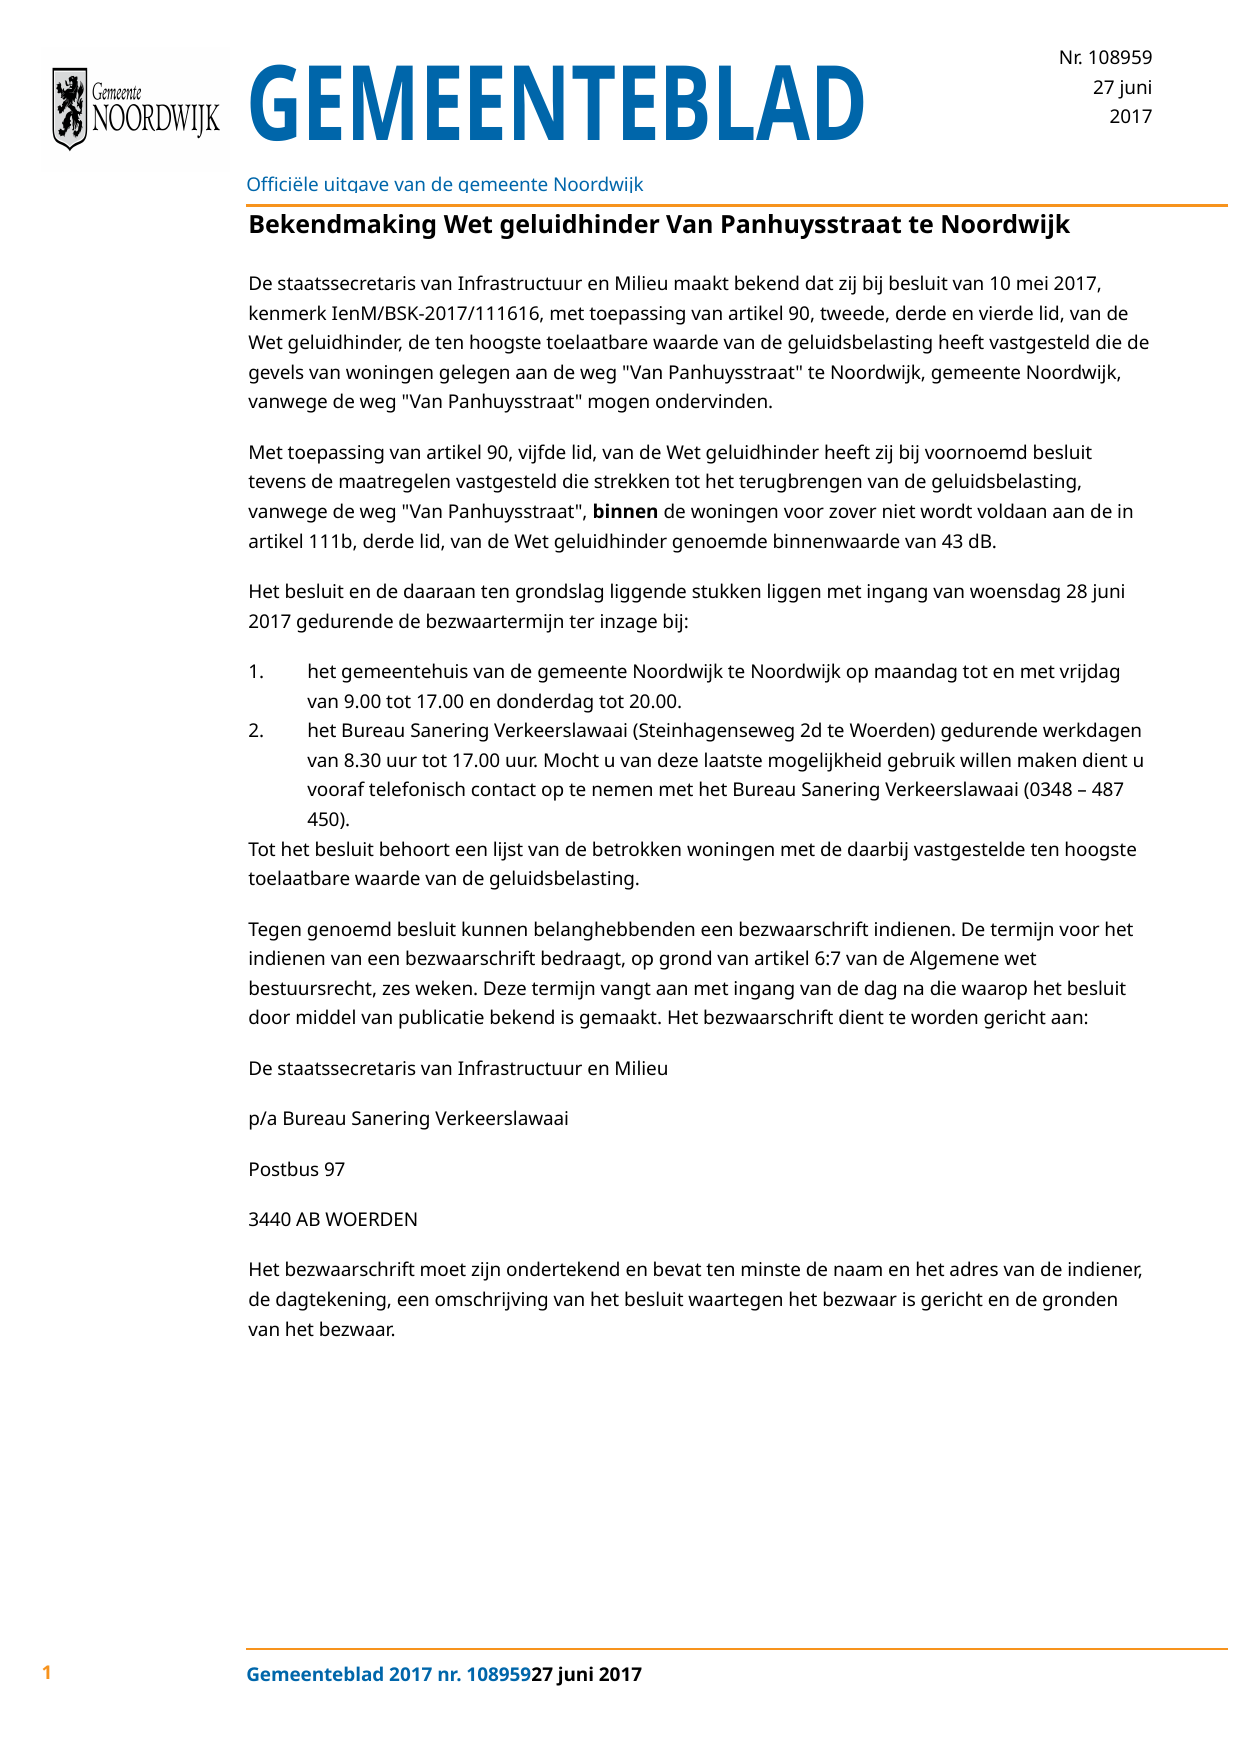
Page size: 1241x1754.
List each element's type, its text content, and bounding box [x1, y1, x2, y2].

list het gemeentehuis van de gemeente Noordwijk te Noordwijk op maandag tot en met vrijdag van 9.00 tot 17.00 en donderdag tot 20.00. [248, 658, 1152, 713]
text Postbus 97 [248, 1156, 1152, 1181]
text Het besluit en de daaraan ten grondslag liggende stukken liggen met ingang van woensdag 28 juni 2017 gedurende de bezwaartermijn ter inzage bij: [248, 578, 1152, 633]
text Tegen genoemd besluit kunnen belanghebbenden een bezwaarschrift indienen. De termijn voor het indienen van een bezwaarschrift bedraagt, op grond van artikel 6:7 van de Algemene wet bestuursrecht, zes weken. Deze termijn vangt aan met ingang van de dag na die waarop het besluit door middel van publicatie bekend is gemaakt. Het bezwaarschrift dient te worden gericht aan: [248, 916, 1152, 1030]
text 3440 AB WOERDEN [248, 1206, 1152, 1232]
list het Bureau Sanering Verkeerslawaai (Steinhagenseweg 2d te Woerden) gedurende werkdagen van 8.30 uur tot 17.00 uur. Mocht u van deze laatste mogelijkheid gebruik willen maken dient u vooraf telefonisch contact op te nemen met het Bureau Sanering Verkeerslawaai (0348 – 487 450). [248, 717, 1152, 832]
text p/a Bureau Sanering Verkeerslawaai [248, 1105, 1152, 1131]
picture [41, 47, 231, 172]
text De staatssecretaris van Infrastructuur en Milieu maakt bekend dat zij bij besluit van 10 mei 2017, kenmerk IenM/BSK-2017/111616, met toepassing van artikel 90, tweede, derde en vierde lid, van de Wet geluidhinder, de ten hoogste toelaatbare waarde van de geluidsbelasting heeft vastgesteld die de gevels van woningen gelegen aan de weg "Van Panhuysstraat" te Noordwijk, gemeente Noordwijk, vanwege de weg "Van Panhuysstraat" mogen ondervinden. [248, 270, 1152, 414]
text Het bezwaarschrift moet zijn ondertekend en bevat ten minste de naam en het adres van de indiener, de dagtekening, een omschrijving van het besluit waartegen het bezwaar is gericht en de gronden van het bezwaar. [248, 1257, 1152, 1341]
text Met toepassing van artikel 90, vijfde lid, van de Wet geluidhinder heeft zij bij voornoemd besluit tevens de maatregelen vastgesteld die strekken tot het terugbrengen van de geluidsbelasting, vanwege de weg "Van Panhuysstraat", binnen de woningen voor zover niet wordt voldaan aan de in artikel 111b, derde lid, van de Wet geluidhinder genoemde binnenwaarde van 43 dB. [248, 439, 1152, 553]
text Bekendmaking Wet geluidhinder Van Panhuysstraat te Noordwijk [248, 207, 1152, 241]
text Tot het besluit behoort een lijst van de betrokken woningen met de daarbij vastgestelde ten hoogste toelaatbare waarde van de geluidsbelasting. [248, 836, 1152, 891]
text De staatssecretaris van Infrastructuur en Milieu [248, 1055, 1152, 1081]
